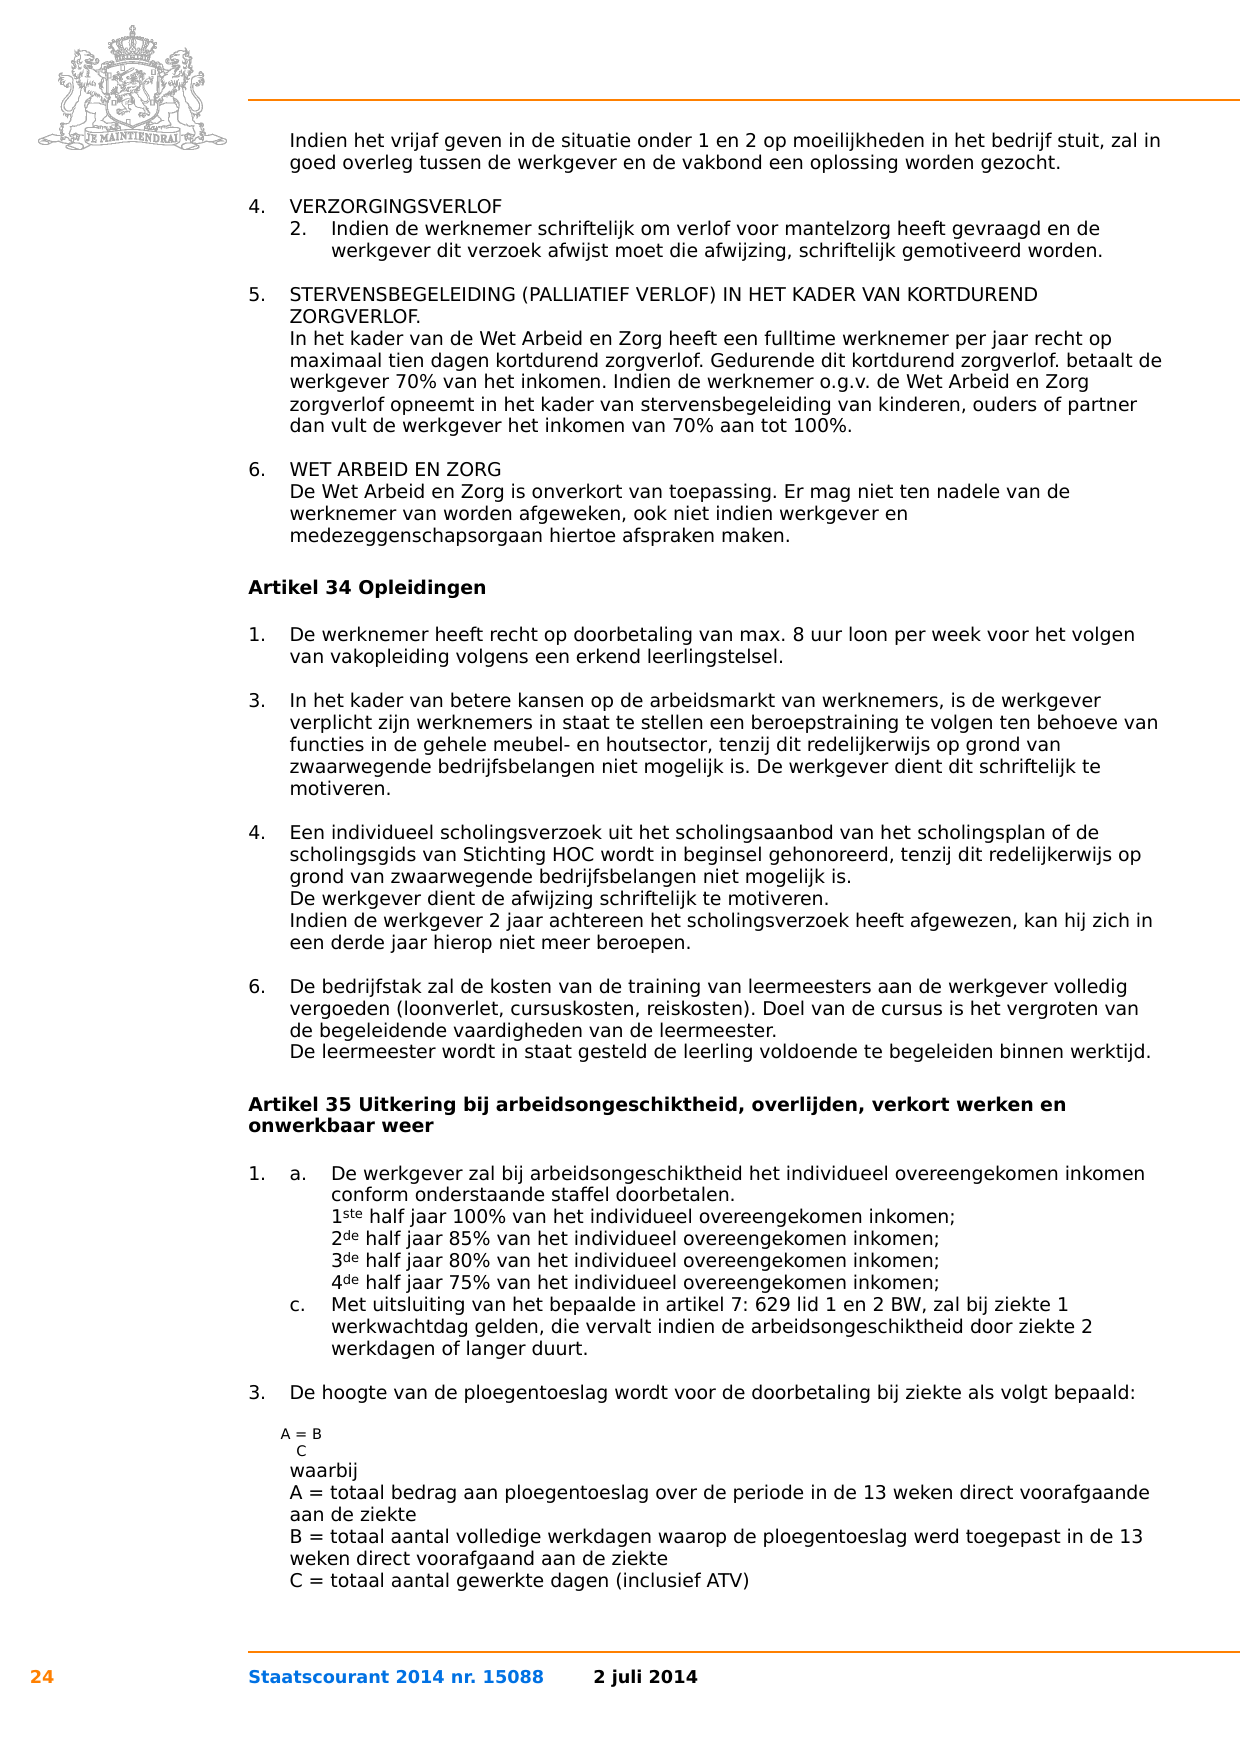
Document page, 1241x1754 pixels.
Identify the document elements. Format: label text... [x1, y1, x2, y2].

text B = totaal aantal volledige werkdagen waarop de ploegentoeslag werd toegepast in de 13 weken direct voorafgaand aan de ziekte [289, 1526, 1163, 1570]
text 5. STERVENSBEGELEIDING (PALLIATIEF VERLOF) IN HET KADER VAN KORTDUREND ZORGVERLOF. [248, 283, 1163, 327]
text 3de half jaar 80% van het individueel overeengekomen inkomen; [331, 1250, 1163, 1272]
text 1. a. De werkgever zal bij arbeidsongeschiktheid het individueel overeengekomen inkomen conform onderstaande staffel doorbetalen. [248, 1162, 1163, 1206]
text 6. De bedrijfstak zal de kosten van de training van leermeesters aan de werkgever volledig vergoeden (loonverlet, cursuskosten, reiskosten). Doel van de cursus is het vergroten van de begeleidende vaardigheden van de leermeester. [248, 976, 1163, 1041]
text waarbij [289, 1460, 1163, 1482]
subtitle Artikel 34 Opleidingen [248, 577, 1163, 599]
text 2de half jaar 85% van het individueel overeengekomen inkomen; [331, 1228, 1163, 1250]
text 1ste half jaar 100% van het individueel overeengekomen inkomen; [331, 1206, 1163, 1228]
text De Wet Arbeid en Zorg is onverkort van toepassing. Er mag niet ten nadele van de werknemer van worden afgeweken, ook niet indien werkgever en medezeggenschapsorgaan hiertoe afspraken maken. [289, 481, 1163, 547]
text 1. De werknemer heeft recht op doorbetaling van max. 8 uur loon per week voor het volgen van vakopleiding volgens een erkend leerlingstelsel. [248, 624, 1163, 668]
text De leermeester wordt in staat gesteld de leerling voldoende te begeleiden binnen werktijd. [289, 1041, 1163, 1063]
text 4. Een individueel scholingsverzoek uit het scholingsaanbod van het scholingsplan of de scholingsgids van Stichting HOC wordt in beginsel gehonoreerd, tenzij dit redelijkerwijs op grond van zwaarwegende bedrijfsbelangen niet mogelijk is. [248, 822, 1163, 888]
text Indien de werkgever 2 jaar achtereen het scholingsverzoek heeft afgewezen, kan hij zich in een derde jaar hierop niet meer beroepen. [289, 910, 1163, 954]
text In het kader van de Wet Arbeid en Zorg heeft een fulltime werknemer per jaar recht op maximaal tien dagen kortdurend zorgverlof. Gedurende dit kortdurend zorgverlof. betaalt de werkgever 70% van het inkomen. Indien de werknemer o.g.v. de Wet Arbeid en Zorg zorgverlof opneemt in het kader van stervensbegeleiding van kinderen, ouders of partner dan vult de werkgever het inkomen van 70% aan tot 100%. [289, 327, 1163, 437]
text 3. In het kader van betere kansen op de arbeidsmarkt van werknemers, is de werkgever verplicht zijn werknemers in staat te stellen een beroepstraining te volgen ten behoeve van functies in de gehele meubel- en houtsector, tenzij dit redelijkerwijs op grond van zwaarwegende bedrijfsbelangen niet mogelijk is. De werkgever dient dit schriftelijk te motiveren. [248, 690, 1163, 800]
text c. Met uitsluiting van het bepaalde in artikel 7: 629 lid 1 en 2 BW, zal bij ziekte 1 werkwachtdag gelden, die vervalt indien de arbeidsongeschiktheid door ziekte 2 werkdagen of langer duurt. [289, 1294, 1163, 1360]
text Indien het vrijaf geven in de situatie onder 1 en 2 op moeilijkheden in het bedrijf stuit, zal in goed overleg tussen de werkgever en de vakbond een oplossing worden gezocht. [289, 130, 1163, 174]
table_cell [354, 1443, 1163, 1460]
table_cell C [248, 1443, 354, 1460]
text De werkgever dient de afwijzing schriftelijk te motiveren. [289, 888, 1163, 910]
text 4. VERZORGINGSVERLOF [248, 196, 1163, 218]
text C = totaal aantal gewerkte dagen (inclusief ATV) [289, 1570, 1163, 1592]
text A = totaal bedrag aan ploegentoeslag over de periode in de 13 weken direct voorafgaande aan de ziekte [289, 1482, 1163, 1526]
text 6. WET ARBEID EN ZORG [248, 459, 1163, 481]
table_header [354, 1426, 1163, 1443]
subtitle Artikel 35 Uitkering bij arbeidsongeschiktheid, overlijden, verkort werken en onwerkbaar weer [248, 1093, 1163, 1137]
picture [38, 25, 227, 150]
text 4de half jaar 75% van het individueel overeengekomen inkomen; [331, 1272, 1163, 1294]
text 2. Indien de werknemer schriftelijk om verlof voor mantelzorg heeft gevraagd en de werkgever dit verzoek afwijst moet die afwijzing, schriftelijk gemotiveerd worden. [289, 218, 1163, 262]
table_header A = B [248, 1426, 354, 1443]
text 3. De hoogte van de ploegentoeslag wordt voor de doorbetaling bij ziekte als volgt bepaald: [248, 1382, 1163, 1404]
